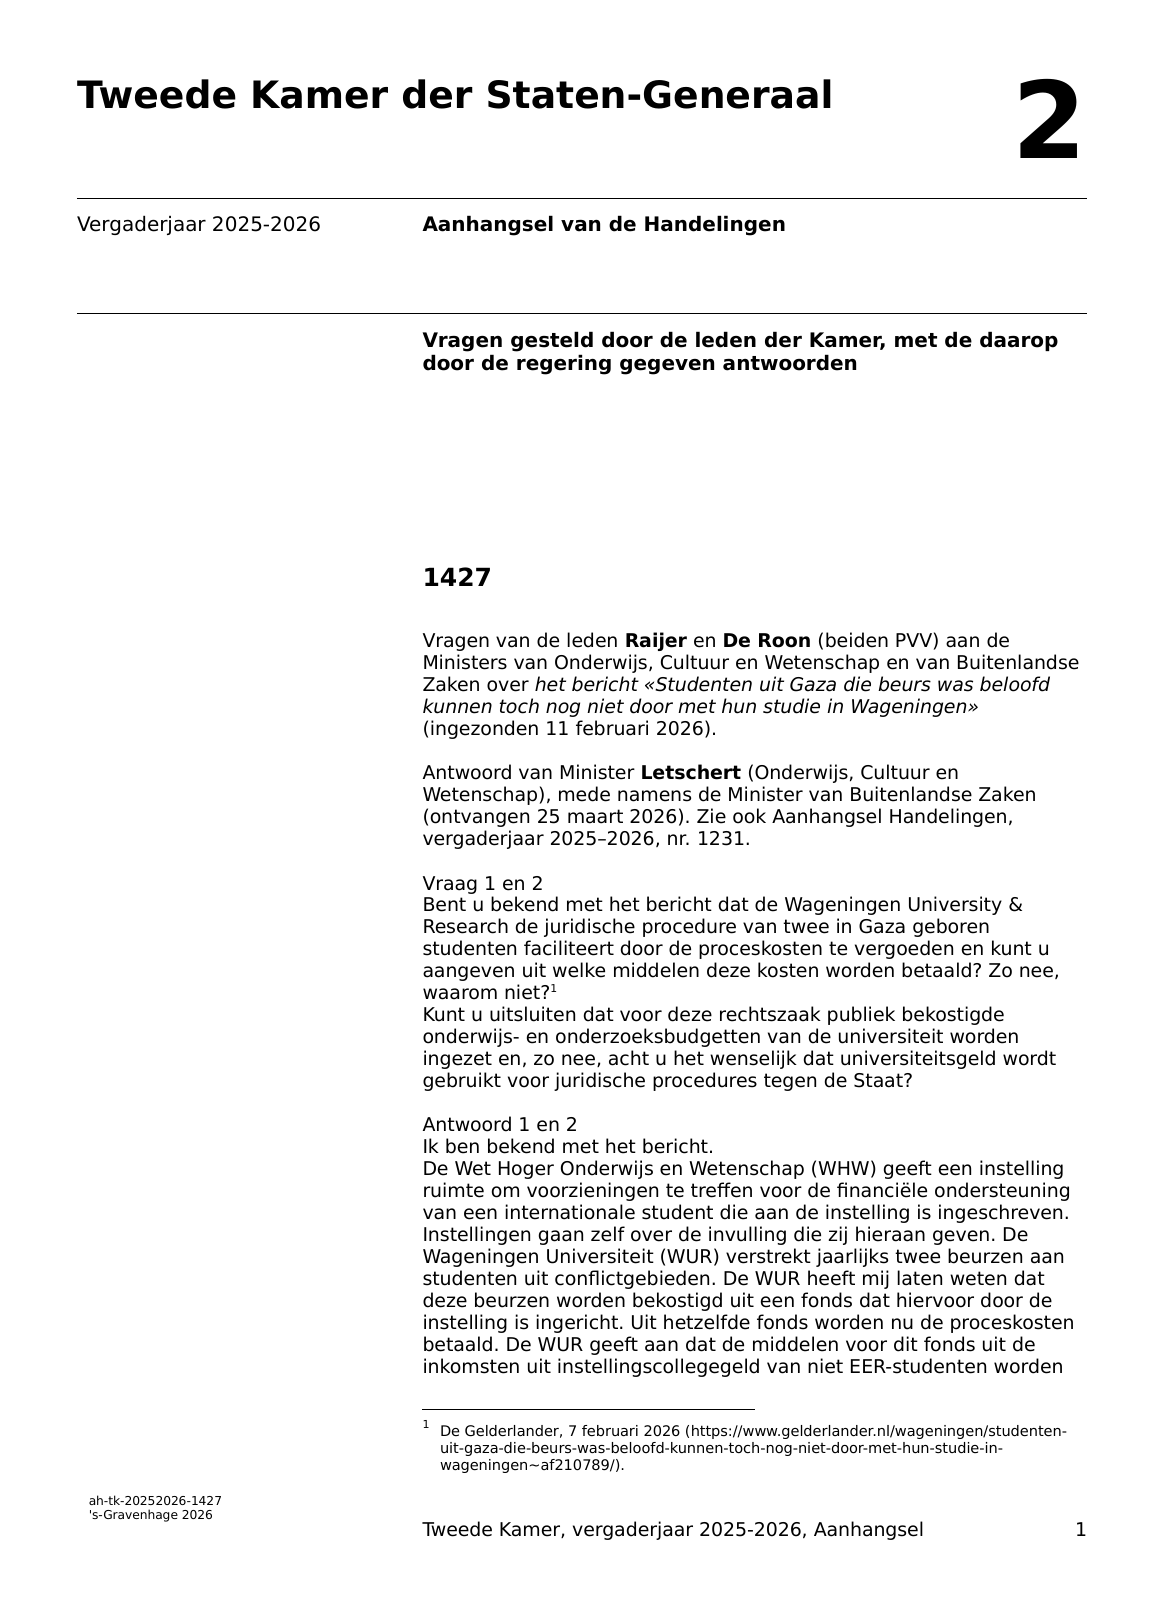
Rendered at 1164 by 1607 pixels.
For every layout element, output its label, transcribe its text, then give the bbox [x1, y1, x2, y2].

text ah-tk-20252026-1427 [88, 1494, 323, 1508]
table_header Tweede Kamer der Staten-Generaal [77, 59, 886, 198]
text Antwoord van Minister Letschert (Onderwijs, Cultuur en Wetenschap), mede namens de Minister van Buitenlandse Zaken (ontvangen 25 maart 2026). Zie ook Aanhangsel Handelingen, vergaderjaar 2025–2026, nr. 1231. [422, 762, 1087, 850]
text Bent u bekend met het bericht dat de Wageningen University & Research de juridische procedure van twee in Gaza geboren studenten faciliteert door de proceskosten te vergoeden en kunt u aangeven uit welke middelen deze kosten worden betaald? Zo nee, waarom niet? [422, 894, 1087, 1004]
table_cell Aanhangsel van de Handelingen [422, 199, 1087, 313]
text Antwoord 1 en 2 [422, 1114, 1087, 1136]
table_cell Vragen gesteld door de leden der Kamer, met de daarop door de regering gegeven antwoorden [422, 314, 1087, 375]
text Ik ben bekend met het bericht. [422, 1136, 1087, 1158]
text Kunt u uitsluiten dat voor deze rechtszaak publiek bekostigde onderwijs- en onderzoeksbudgetten van de universiteit worden ingezet en, zo nee, acht u het wenselijk dat universiteitsgeld wordt gebruikt voor juridische procedures tegen de Staat? [422, 1004, 1087, 1092]
text De Wet Hoger Onderwijs en Wetenschap (WHW) geeft een instelling ruimte om voorzieningen te treffen voor de financiële ondersteuning van een internationale student die aan de instelling is ingeschreven. Instellingen gaan zelf over de invulling die zij hieraan geven. De Wageningen Universiteit (WUR) verstrekt jaarlijks twee beurzen aan studenten uit conflictgebieden. De WUR heeft mij laten weten dat deze beurzen worden bekostigd uit een fonds dat hiervoor door de instelling is ingericht. Uit hetzelfde fonds worden nu de proceskosten betaald. De WUR geeft aan dat de middelen voor dit fonds uit de inkomsten uit instellingscollegegeld van niet EER-studenten worden [422, 1158, 1087, 1378]
table_cell [77, 314, 422, 375]
table_header 2 [886, 59, 1087, 198]
text Vraag 1 en 2 [422, 872, 1087, 894]
text 's-Gravenhage 2026 [88, 1508, 323, 1522]
text De Gelderlander, 7 februari 2026 (https://www.gelderlander.nl/wageningen/studenten-uit-gaza-die-beurs-was-beloofd-kunnen-toch-nog-niet-door-met-hun-studie-in-wageningen~af210789/). [422, 1418, 1087, 1474]
text 1427 [422, 563, 1087, 592]
text Vragen van de leden Raijer en De Roon (beiden PVV) aan de Ministers van Onderwijs, Cultuur en Wetenschap en van Buitenlandse Zaken over het bericht «Studenten uit Gaza die beurs was beloofd kunnen toch nog niet door met hun studie in Wageningen» (ingezonden 11 februari 2026). [422, 630, 1087, 740]
table_cell Vergaderjaar 2025-2026 [77, 199, 422, 313]
